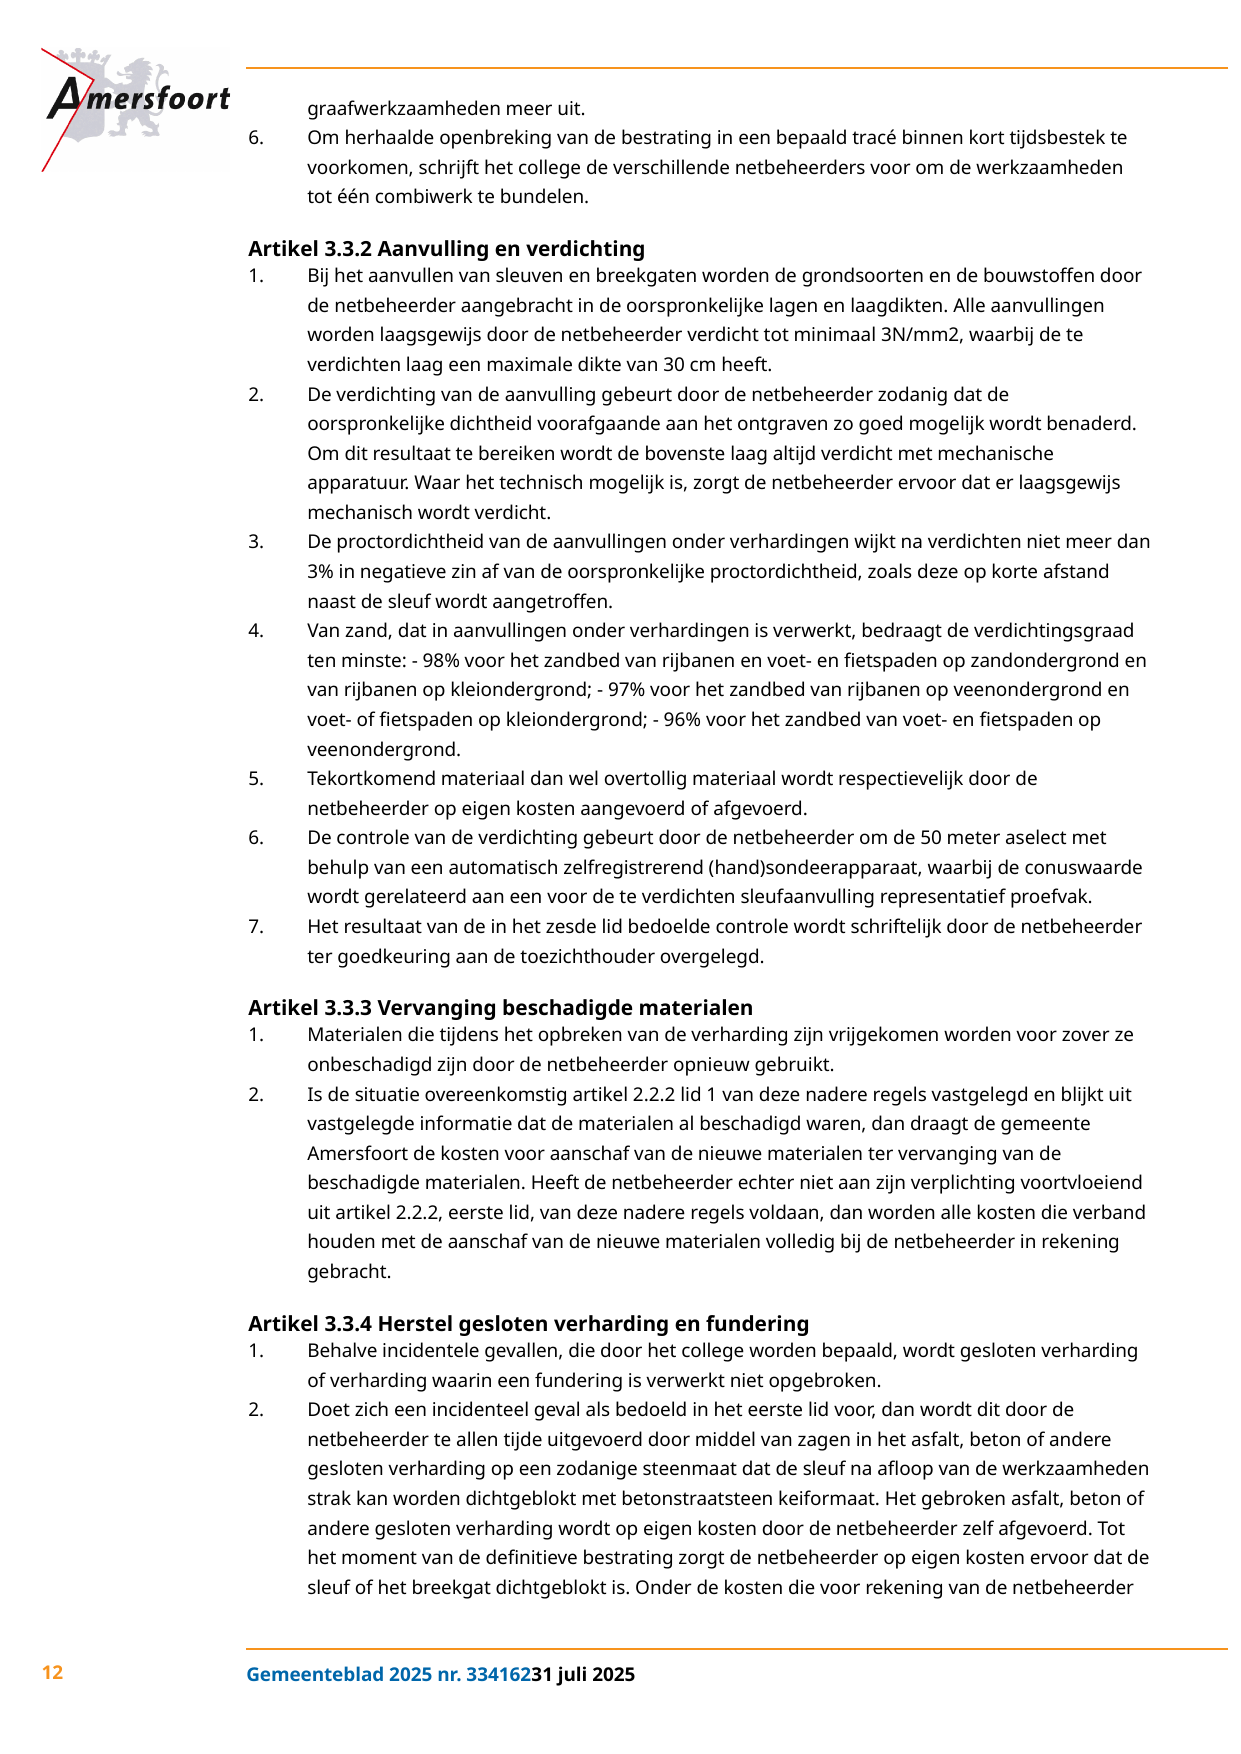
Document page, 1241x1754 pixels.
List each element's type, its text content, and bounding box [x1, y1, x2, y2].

list Is de situatie overeenkomstig artikel 2.2.2 lid 1 van deze nadere regels vastgelegd en blijkt uit vastgelegde informatie dat de materialen al beschadigd waren, dan draagt de gemeente Amersfoort de kosten voor aanschaf van de nieuwe materialen ter vervanging van de beschadigde materialen. Heeft de netbeheerder echter niet aan zijn verplichting voortvloeiend uit artikel 2.2.2, eerste lid, van deze nadere regels voldaan, dan worden alle kosten die verband houden met de aanschaf van de nieuwe materialen volledig bij de netbeheerder in rekening gebracht. [248, 1081, 1152, 1284]
list Van zand, dat in aanvullingen onder verhardingen is verwerkt, bedraagt de verdichtingsgraad ten minste: - 98% voor het zandbed van rijbanen en voet- en fietspaden op zandondergrond en van rijbanen op kleiondergrond; - 97% voor het zandbed van rijbanen op veenondergrond en voet- of fietspaden op kleiondergrond; - 96% voor het zandbed van voet- en fietspaden op veenondergrond. [248, 617, 1152, 761]
list Behalve incidentele gevallen, die door het college worden bepaald, wordt gesloten verharding of verharding waarin een fundering is verwerkt niet opgebroken. [248, 1337, 1152, 1392]
list De controle van de verdichting gebeurt door de netbeheerder om de 50 meter aselect met behulp van een automatisch zelfregistrerend (hand)sondeerapparaat, waarbij de conuswaarde wordt gerelateerd aan een voor de te verdichten sleufaanvulling representatief proefvak. [248, 824, 1152, 909]
list Bij het aanvullen van sleuven en breekgaten worden de grondsoorten en de bouwstoffen door de netbeheerder aangebracht in de oorspronkelijke lagen en laagdikten. Alle aanvullingen worden laagsgewijs door de netbeheerder verdicht tot minimaal 3N/mm2, waarbij de te verdichten laag een maximale dikte van 30 cm heeft. [248, 262, 1152, 377]
list Materialen die tijdens het opbreken van de verharding zijn vrijgekomen worden voor zover ze onbeschadigd zijn door de netbeheerder opnieuw gebruikt. [248, 1022, 1152, 1077]
picture [41, 47, 231, 172]
list Het resultaat van de in het zesde lid bedoelde controle wordt schriftelijk door de netbeheerder ter goedkeuring aan de toezichthouder overgelegd. [248, 913, 1152, 968]
text Artikel 3.3.3 Vervanging beschadigde materialen [248, 993, 1152, 1022]
list graafwerkzaamheden meer uit. [248, 95, 1152, 121]
text Artikel 3.3.2 Aanvulling en verdichting [248, 234, 1152, 262]
list De proctordichtheid van de aanvullingen onder verhardingen wijkt na verdichten niet meer dan 3% in negatieve zin af van de oorspronkelijke proctordichtheid, zoals deze op korte afstand naast de sleuf wordt aangetroffen. [248, 529, 1152, 613]
list De verdichting van de aanvulling gebeurt door de netbeheerder zodanig dat de oorspronkelijke dichtheid voorafgaande aan het ontgraven zo goed mogelijk wordt benaderd. Om dit resultaat te bereiken wordt de bovenste laag altijd verdicht met mechanische apparatuur. Waar het technisch mogelijk is, zorgt de netbeheerder ervoor dat er laagsgewijs mechanisch wordt verdicht. [248, 381, 1152, 525]
text Artikel 3.3.4 Herstel gesloten verharding en fundering [248, 1309, 1152, 1337]
list Om herhaalde openbreking van de bestrating in een bepaald tracé binnen kort tijdsbestek te voorkomen, schrijft het college de verschillende netbeheerders voor om de werkzaamheden tot één combiwerk te bundelen. [248, 124, 1152, 209]
list Doet zich een incidenteel geval als bedoeld in het eerste lid voor, dan wordt dit door de netbeheerder te allen tijde uitgevoerd door middel van zagen in het asfalt, beton of andere gesloten verharding op een zodanige steenmaat dat de sleuf na afloop van de werkzaamheden strak kan worden dichtgeblokt met betonstraatsteen keiformaat. Het gebroken asfalt, beton of andere gesloten verharding wordt op eigen kosten door de netbeheerder zelf afgevoerd. Tot het moment van de definitieve bestrating zorgt de netbeheerder op eigen kosten ervoor dat de sleuf of het breekgat dichtgeblokt is. Onder de kosten die voor rekening van de netbeheerder [248, 1396, 1152, 1599]
list Tekortkomend materiaal dan wel overtollig materiaal wordt respectievelijk door de netbeheerder op eigen kosten aangevoerd of afgevoerd. [248, 765, 1152, 821]
